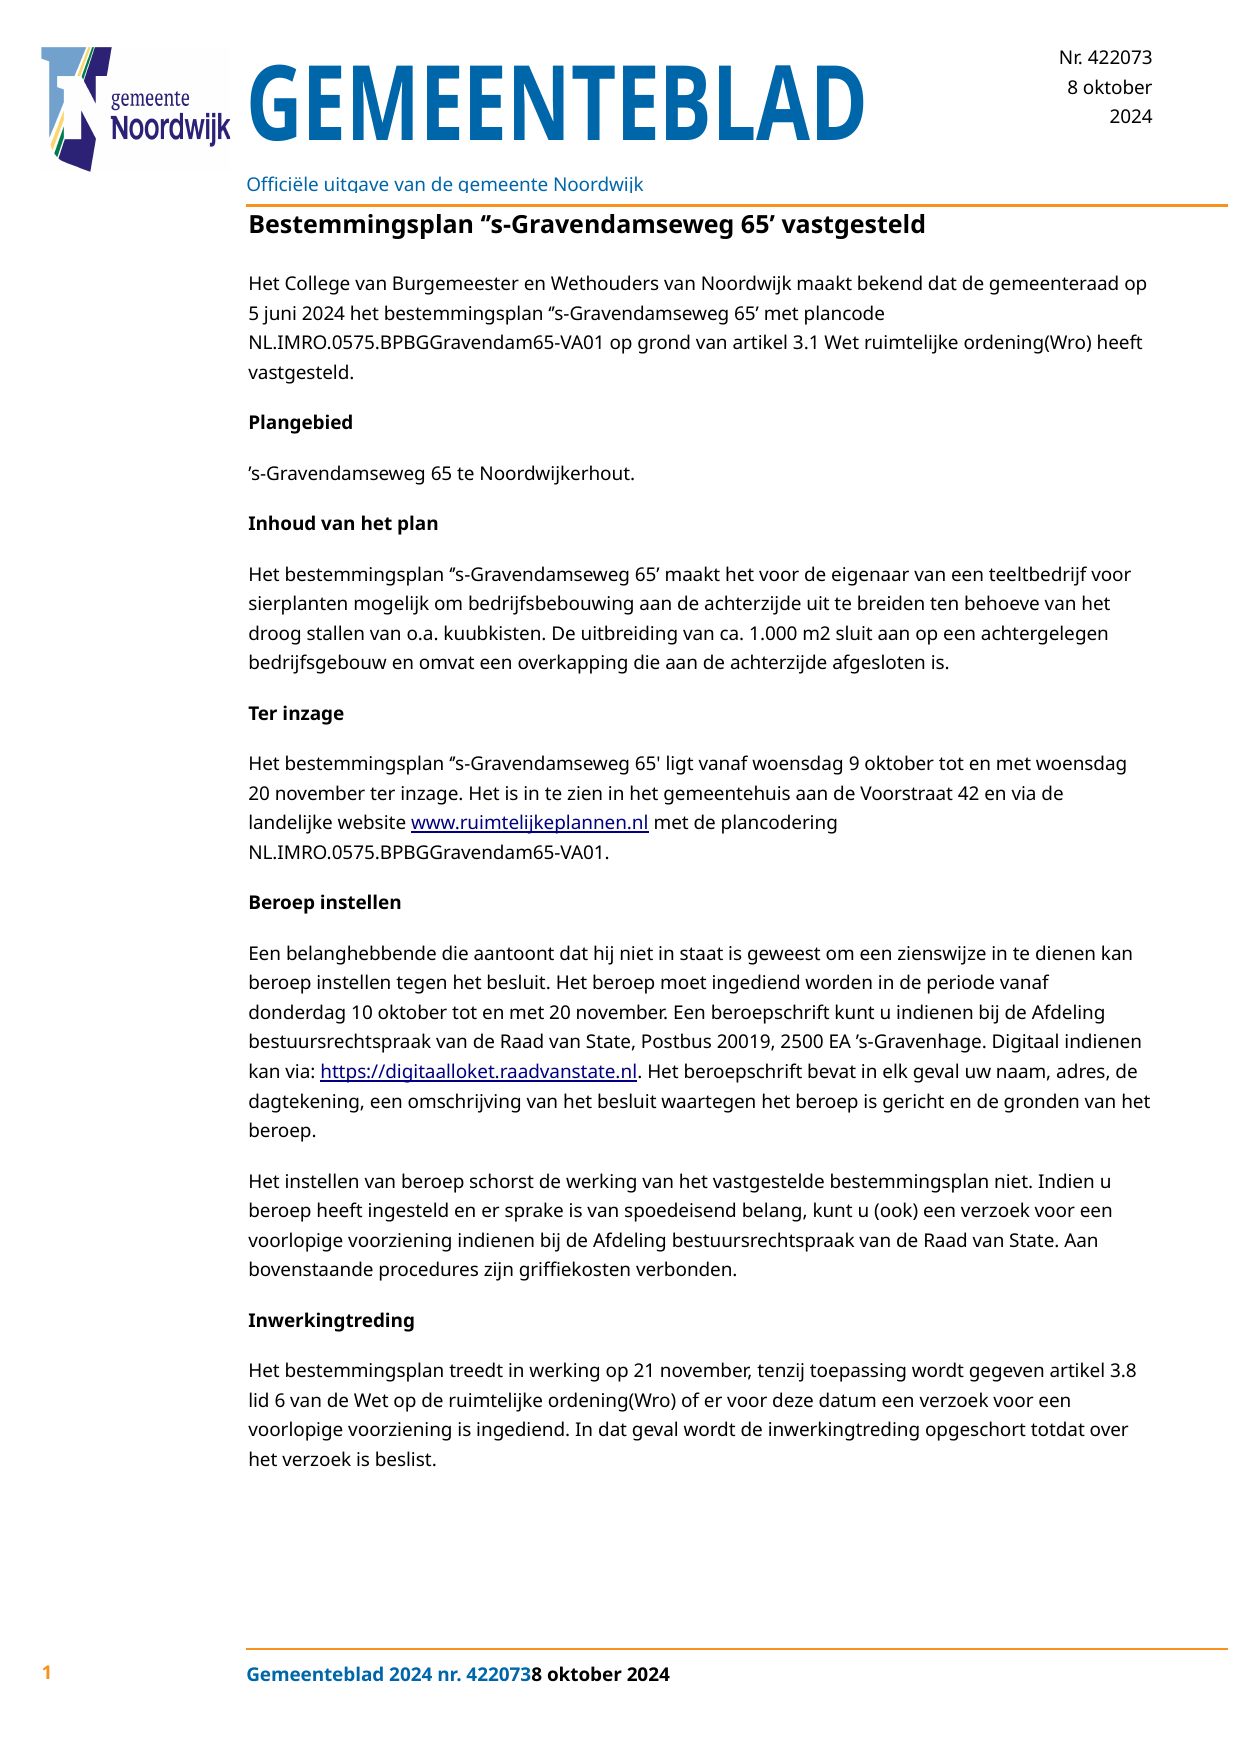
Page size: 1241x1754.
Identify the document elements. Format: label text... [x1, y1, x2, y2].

text Beroep instellen [248, 889, 1152, 915]
text Het instellen van beroep schorst de werking van het vastgestelde bestemmingsplan niet. Indien u beroep heeft ingesteld en er sprake is van spoedeisend belang, kunt u (ook) een verzoek voor een voorlopige voorziening indienen bij de Afdeling bestuursrechtspraak van de Raad van State. Aan bovenstaande procedures zijn griffiekosten verbonden. [248, 1168, 1152, 1282]
text Het bestemmingsplan treedt in werking op 21 november, tenzij toepassing wordt gegeven artikel 3.8 lid 6 van de Wet op de ruimtelijke ordening(Wro) of er voor deze datum een verzoek voor een voorlopige voorziening is ingediend. In dat geval wordt de inwerkingtreding opgeschort totdat over het verzoek is beslist. [248, 1357, 1152, 1472]
text ’s-Gravendamseweg 65 te Noordwijkerhout. [248, 460, 1152, 486]
text Plangebied [248, 409, 1152, 435]
text Ter inzage [248, 700, 1152, 726]
text Bestemmingsplan ‘’s-Gravendamseweg 65’ vastgesteld [248, 207, 1152, 241]
text Het bestemmingsplan ‘’s-Gravendamseweg 65’ maakt het voor de eigenaar van een teeltbedrijf voor sierplanten mogelijk om bedrijfsbebouwing aan de achterzijde uit te breiden ten behoeve van het droog stallen van o.a. kuubkisten. De uitbreiding van ca. 1.000 m2 sluit aan op een achtergelegen bedrijfsgebouw en omvat een overkapping die aan de achterzijde afgesloten is. [248, 561, 1152, 675]
picture [41, 47, 231, 172]
text Inhoud van het plan [248, 510, 1152, 536]
text Een belanghebbende die aantoont dat hij niet in staat is geweest om een zienswijze in te dienen kan beroep instellen tegen het besluit. Het beroep moet ingediend worden in de periode vanaf donderdag 10 oktober tot en met 20 november. Een beroepschrift kunt u indienen bij de Afdeling bestuursrechtspraak van de Raad van State, Postbus 20019, 2500 EA ’s-Gravenhage. Digitaal indienen kan via: https://digitaalloket.raadvanstate.nl. Het beroepschrift bevat in elk geval uw naam, adres, de dagtekening, een omschrijving van het besluit waartegen het beroep is gericht en de gronden van het beroep. [248, 940, 1152, 1143]
text Het bestemmingsplan ‘’s-Gravendamseweg 65' ligt vanaf woensdag 9 oktober tot en met woensdag 20 november ter inzage. Het is in te zien in het gemeentehuis aan de Voorstraat 42 en via de landelijke website www.ruimtelijkeplannen.nl met de plancodering NL.IMRO.0575.BPBGGravendam65-VA01. [248, 750, 1152, 865]
text Inwerkingtreding [248, 1307, 1152, 1333]
text Het College van Burgemeester en Wethouders van Noordwijk maakt bekend dat de gemeenteraad op 5 juni 2024 het bestemmingsplan ‘’s-Gravendamseweg 65’ met plancode NL.IMRO.0575.BPBGGravendam65-VA01 op grond van artikel 3.1 Wet ruimtelijke ordening(Wro) heeft vastgesteld. [248, 270, 1152, 385]
